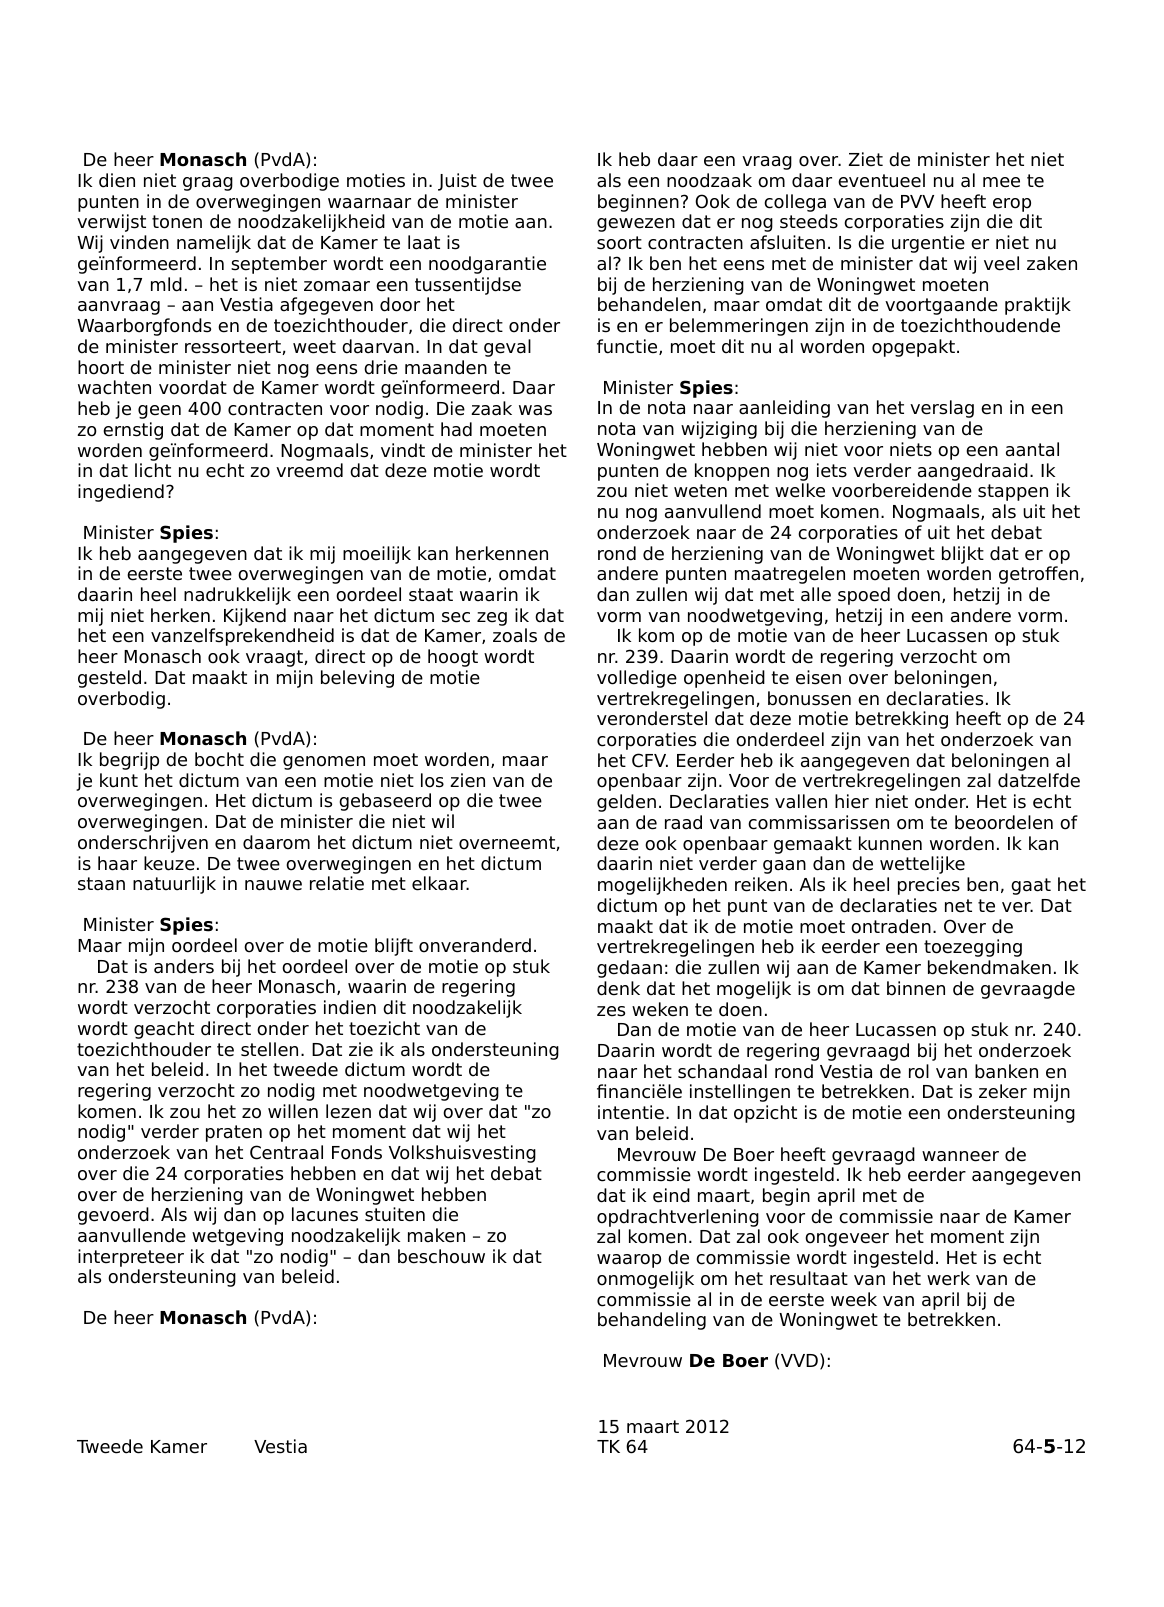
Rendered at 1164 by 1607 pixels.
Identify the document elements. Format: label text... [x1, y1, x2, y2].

text De heer Monasch (PvdA): [77, 729, 567, 750]
text Ik begrijp de bocht die genomen moet worden, maar je kunt het dictum van een motie niet los zien van de overwegingen. Het dictum is gebaseerd op die twee overwegingen. Dat de minister die niet wil onderschrijven en daarom het dictum niet overneemt, is haar keuze. De twee overwegingen en het dictum staan natuurlijk in nauwe relatie met elkaar. [77, 750, 567, 895]
text Ik kom op de motie van de heer Lucassen op stuk nr. 239. Daarin wordt de regering verzocht om volledige openheid te eisen over beloningen, vertrekregelingen, bonussen en declaraties. Ik veronderstel dat deze motie betrekking heeft op de 24 corporaties die onderdeel zijn van het onderzoek van het CFV. Eerder heb ik aangegeven dat beloningen al openbaar zijn. Voor de vertrekregelingen zal datzelfde gelden. Declaraties vallen hier niet onder. Het is echt aan de raad van commissarissen om te beoordelen of deze ook openbaar gemaakt kunnen worden. Ik kan daarin niet verder gaan dan de wettelijke mogelijkheden reiken. Als ik heel precies ben, gaat het dictum op het punt van de declaraties net te ver. Dat maakt dat ik de motie moet ontraden. Over de vertrekregelingen heb ik eerder een toezegging gedaan: die zullen wij aan de Kamer bekendmaken. Ik denk dat het mogelijk is om dat binnen de gevraagde zes weken te doen. [596, 626, 1087, 1020]
text Maar mijn oordeel over de motie blijft onveranderd. [77, 936, 567, 956]
text Ik heb aangegeven dat ik mij moeilijk kan herkennen in de eerste twee overwegingen van de motie, omdat daarin heel nadrukkelijk een oordeel staat waarin ik mij niet herken. Kijkend naar het dictum sec zeg ik dat het een vanzelfsprekendheid is dat de Kamer, zoals de heer Monasch ook vraagt, direct op de hoogt wordt gesteld. Dat maakt in mijn beleving de motie overbodig. [77, 543, 567, 709]
text Mevrouw De Boer heeft gevraagd wanneer de commissie wordt ingesteld. Ik heb eerder aangegeven dat ik eind maart, begin april met de opdrachtverlening voor de commissie naar de Kamer zal komen. Dat zal ook ongeveer het moment zijn waarop de commissie wordt ingesteld. Het is echt onmogelijk om het resultaat van het werk van de commissie al in de eerste week van april bij de behandeling van de Woningwet te betrekken. [596, 1144, 1087, 1331]
text Minister Spies: [596, 377, 1087, 398]
text In de nota naar aanleiding van het verslag en in een nota van wijziging bij die herziening van de Woningwet hebben wij niet voor niets op een aantal punten de knoppen nog iets verder aangedraaid. Ik zou niet weten met welke voorbereidende stappen ik nu nog aanvullend moet komen. Nogmaals, als uit het onderzoek naar de 24 corporaties of uit het debat rond de herziening van de Woningwet blijkt dat er op andere punten maatregelen moeten worden getroffen, dan zullen wij dat met alle spoed doen, hetzij in de vorm van noodwetgeving, hetzij in een andere vorm. [596, 398, 1087, 626]
text De heer Monasch (PvdA): [77, 1308, 567, 1329]
text Minister Spies: [77, 915, 567, 936]
text Dan de motie van de heer Lucassen op stuk nr. 240. Daarin wordt de regering gevraagd bij het onderzoek naar het schandaal rond Vestia de rol van banken en financiële instellingen te betrekken. Dat is zeker mijn intentie. In dat opzicht is de motie een ondersteuning van beleid. [596, 1020, 1087, 1144]
text Dat is anders bij het oordeel over de motie op stuk nr. 238 van de heer Monasch, waarin de regering wordt verzocht corporaties indien dit noodzakelijk wordt geacht direct onder het toezicht van de toezichthouder te stellen. Dat zie ik als ondersteuning van het beleid. In het tweede dictum wordt de regering verzocht zo nodig met noodwetgeving te komen. Ik zou het zo willen lezen dat wij over dat "zo nodig" verder praten op het moment dat wij het onderzoek van het Centraal Fonds Volkshuisvesting over die 24 corporaties hebben en dat wij het debat over de herziening van de Woningwet hebben gevoerd. Als wij dan op lacunes stuiten die aanvullende wetgeving noodzakelijk maken – zo interpreteer ik dat "zo nodig" – dan beschouw ik dat als ondersteuning van beleid. [77, 956, 567, 1288]
text Ik dien niet graag overbodige moties in. Juist de twee punten in de overwegingen waarnaar de minister verwijst tonen de noodzakelijkheid van de motie aan. Wij vinden namelijk dat de Kamer te laat is geïnformeerd. In september wordt een noodgarantie van 1,7 mld. – het is niet zomaar een tussentijdse aanvraag – aan Vestia afgegeven door het Waarborgfonds en de toezichthouder, die direct onder de minister ressorteert, weet daarvan. In dat geval hoort de minister niet nog eens drie maanden te wachten voordat de Kamer wordt geïnformeerd. Daar heb je geen 400 contracten voor nodig. Die zaak was zo ernstig dat de Kamer op dat moment had moeten worden geïnformeerd. Nogmaals, vindt de minister het in dat licht nu echt zo vreemd dat deze motie wordt ingediend? [77, 171, 567, 503]
text De heer Monasch (PvdA): [77, 150, 567, 171]
text Mevrouw De Boer (VVD): [596, 1351, 1087, 1372]
text Ik heb daar een vraag over. Ziet de minister het niet als een noodzaak om daar eventueel nu al mee te beginnen? Ook de collega van de PVV heeft erop gewezen dat er nog steeds corporaties zijn die dit soort contracten afsluiten. Is die urgentie er niet nu al? Ik ben het eens met de minister dat wij veel zaken bij de herziening van de Woningwet moeten behandelen, maar omdat dit de voortgaande praktijk is en er belemmeringen zijn in de toezichthoudende functie, moet dit nu al worden opgepakt. [596, 150, 1087, 357]
text Minister Spies: [77, 523, 567, 543]
